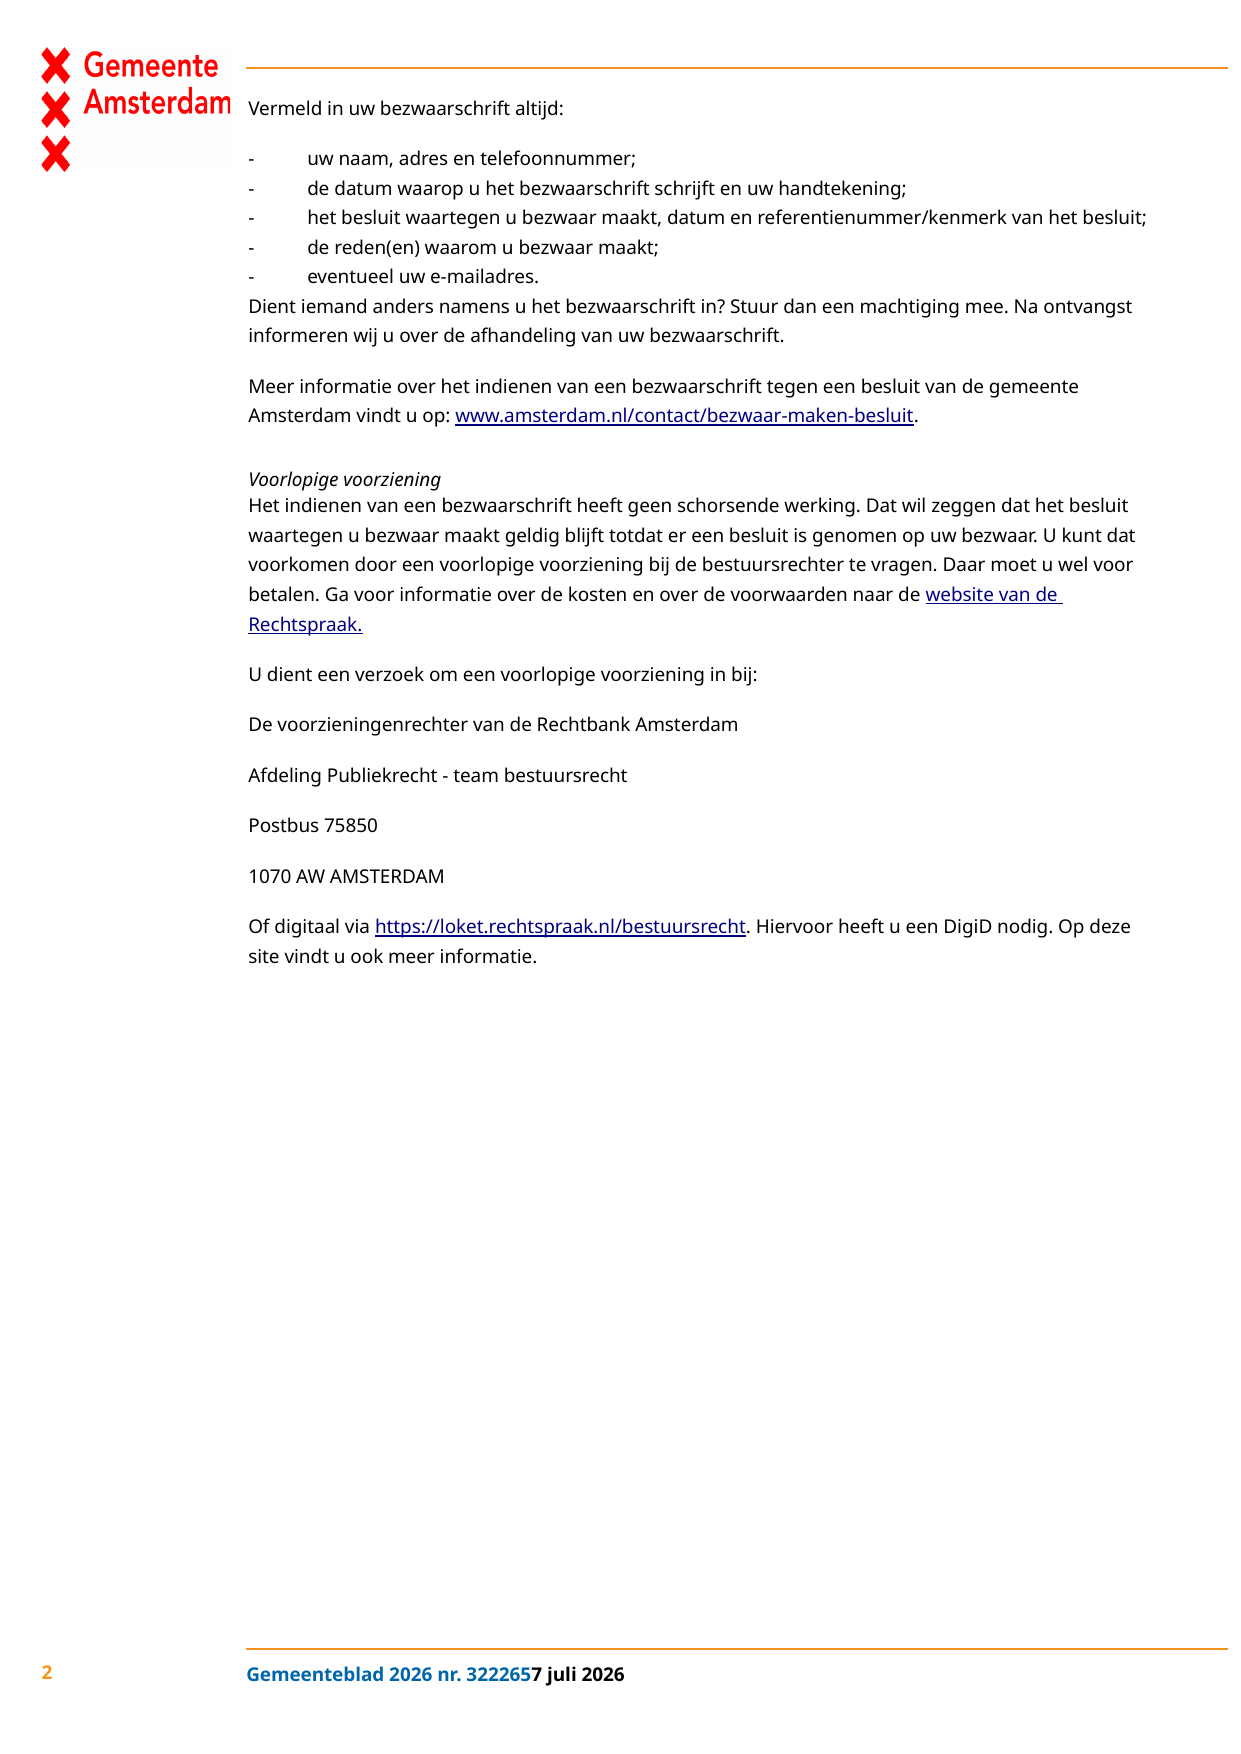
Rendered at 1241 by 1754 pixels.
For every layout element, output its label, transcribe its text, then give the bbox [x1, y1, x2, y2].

text Voorlopige voorziening [248, 467, 1152, 492]
text Dient iemand anders namens u het bezwaarschrift in? Stuur dan een machtiging mee. Na ontvangst informeren wij u over de afhandeling van uw bezwaarschrift. [248, 293, 1152, 348]
list het besluit waartegen u bezwaar maakt, datum en referentienummer/kenmerk van het besluit; [248, 204, 1152, 230]
text Of digitaal via https://loket.rechtspraak.nl/bestuursrecht. Hiervoor heeft u een DigiD nodig. Op deze site vindt u ook meer informatie. [248, 913, 1152, 968]
text U dient een verzoek om een voorlopige voorziening in bij: [248, 661, 1152, 687]
text Postbus 75850 [248, 812, 1152, 838]
list de datum waarop u het bezwaarschrift schrijft en uw handtekening; [248, 175, 1152, 201]
list de reden(en) waarom u bezwaar maakt; [248, 234, 1152, 260]
text Afdeling Publiekrecht - team bestuursrecht [248, 762, 1152, 788]
text De voorzieningenrechter van de Rechtbank Amsterdam [248, 712, 1152, 737]
picture [41, 47, 231, 172]
text Het indienen van een bezwaarschrift heeft geen schorsende werking. Dat wil zeggen dat het besluit waartegen u bezwaar maakt geldig blijft totdat er een besluit is genomen op uw bezwaar. U kunt dat voorkomen door een voorlopige voorziening bij de bestuursrechter te vragen. Daar moet u wel voor betalen. Ga voor informatie over de kosten en over de voorwaarden naar de website van de Rechtspraak. [248, 492, 1152, 636]
list uw naam, adres en telefoonnummer; [248, 145, 1152, 171]
text 1070 AW AMSTERDAM [248, 863, 1152, 888]
text Vermeld in uw bezwaarschrift altijd: [248, 95, 1152, 121]
list eventueel uw e-mailadres. [248, 263, 1152, 289]
text Meer informatie over het indienen van een bezwaarschrift tegen een besluit van de gemeente Amsterdam vindt u op: www.amsterdam.nl/contact/bezwaar-maken-besluit. [248, 373, 1152, 428]
